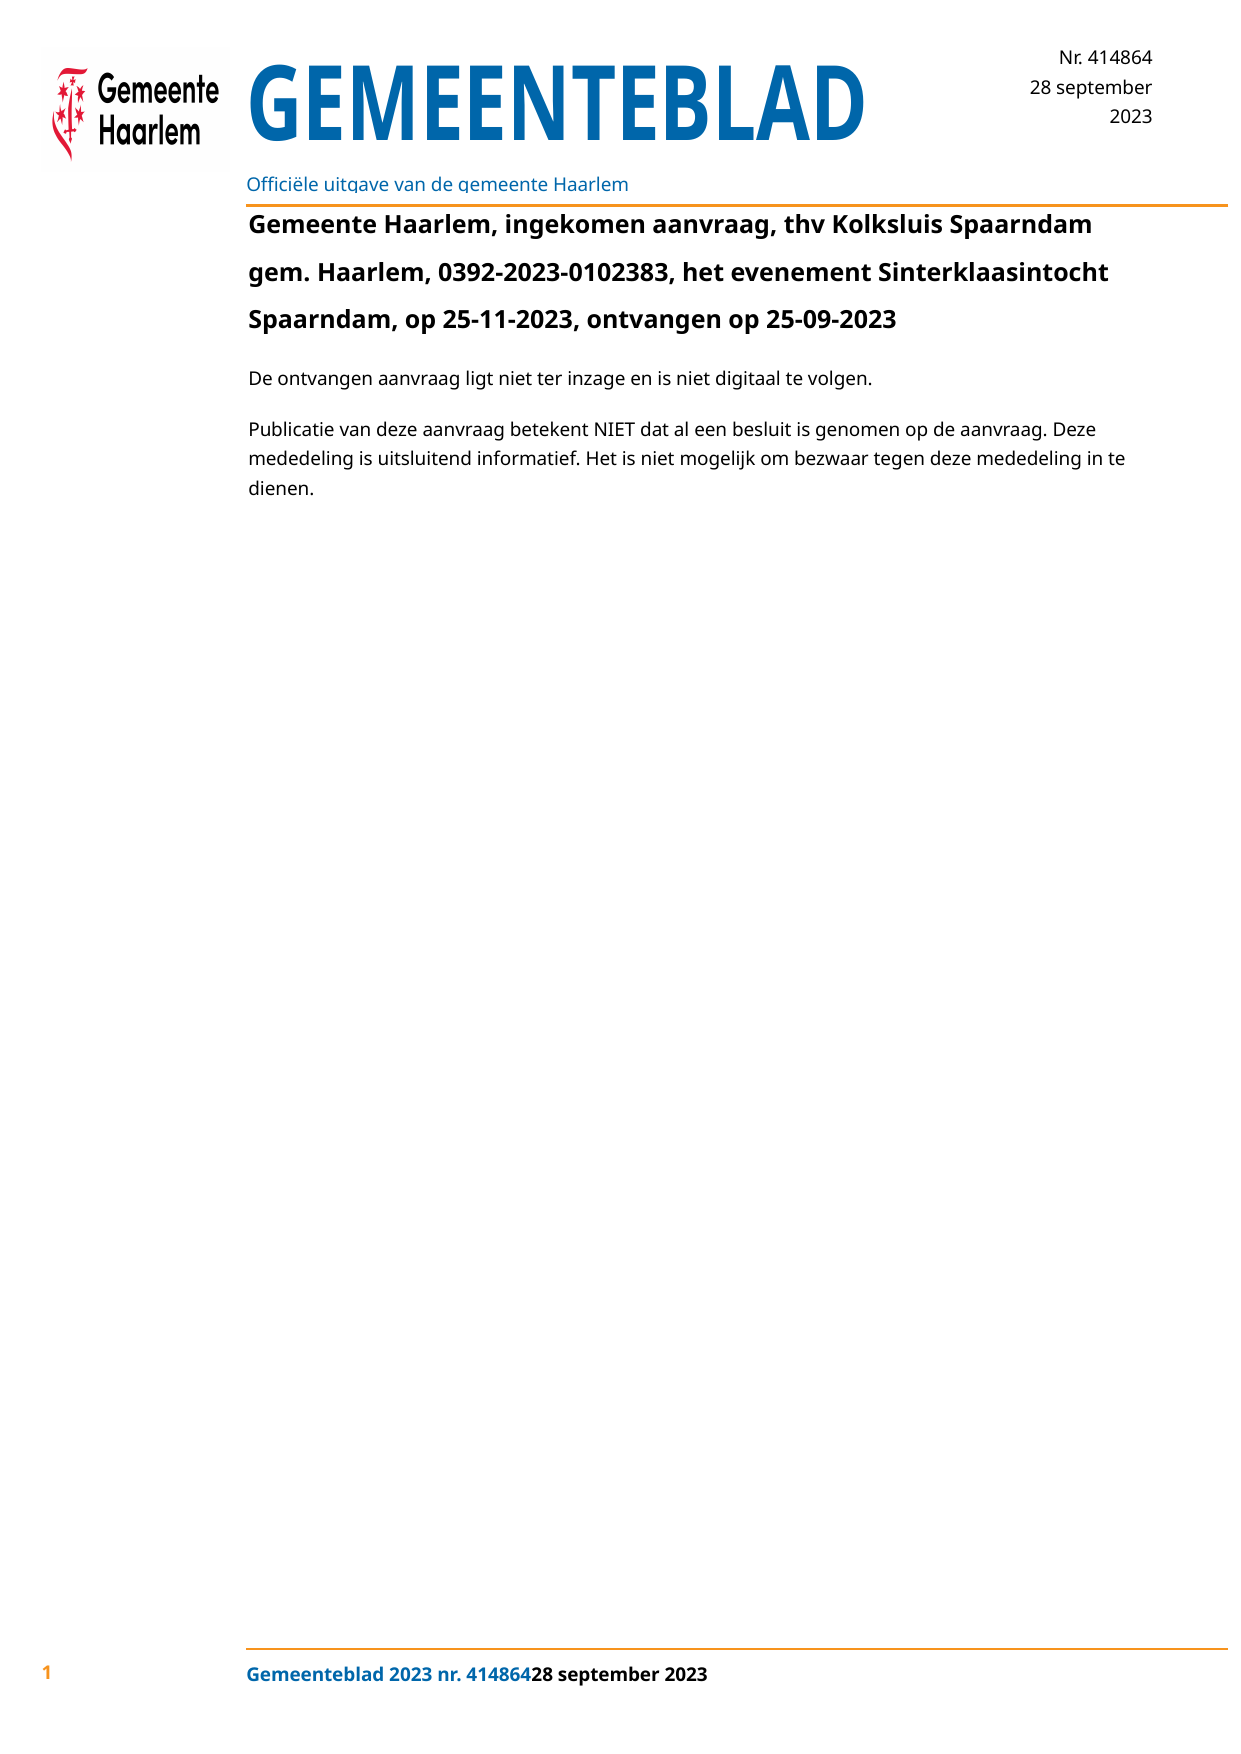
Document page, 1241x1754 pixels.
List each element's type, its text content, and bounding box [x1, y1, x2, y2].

picture [41, 47, 231, 172]
text Publicatie van deze aanvraag betekent NIET dat al een besluit is genomen op de aanvraag. Deze mededeling is uitsluitend informatief. Het is niet mogelijk om bezwaar tegen deze mededeling in te dienen. [248, 416, 1152, 501]
text Gemeente Haarlem, ingekomen aanvraag, thv Kolksluis Spaarndam gem. Haarlem, 0392-2023-0102383, het evenement Sinterklaasintocht Spaarndam, op 25-11-2023, ontvangen op 25-09-2023 [248, 207, 1152, 336]
text De ontvangen aanvraag ligt niet ter inzage en is niet digitaal te volgen. [248, 366, 1152, 391]
